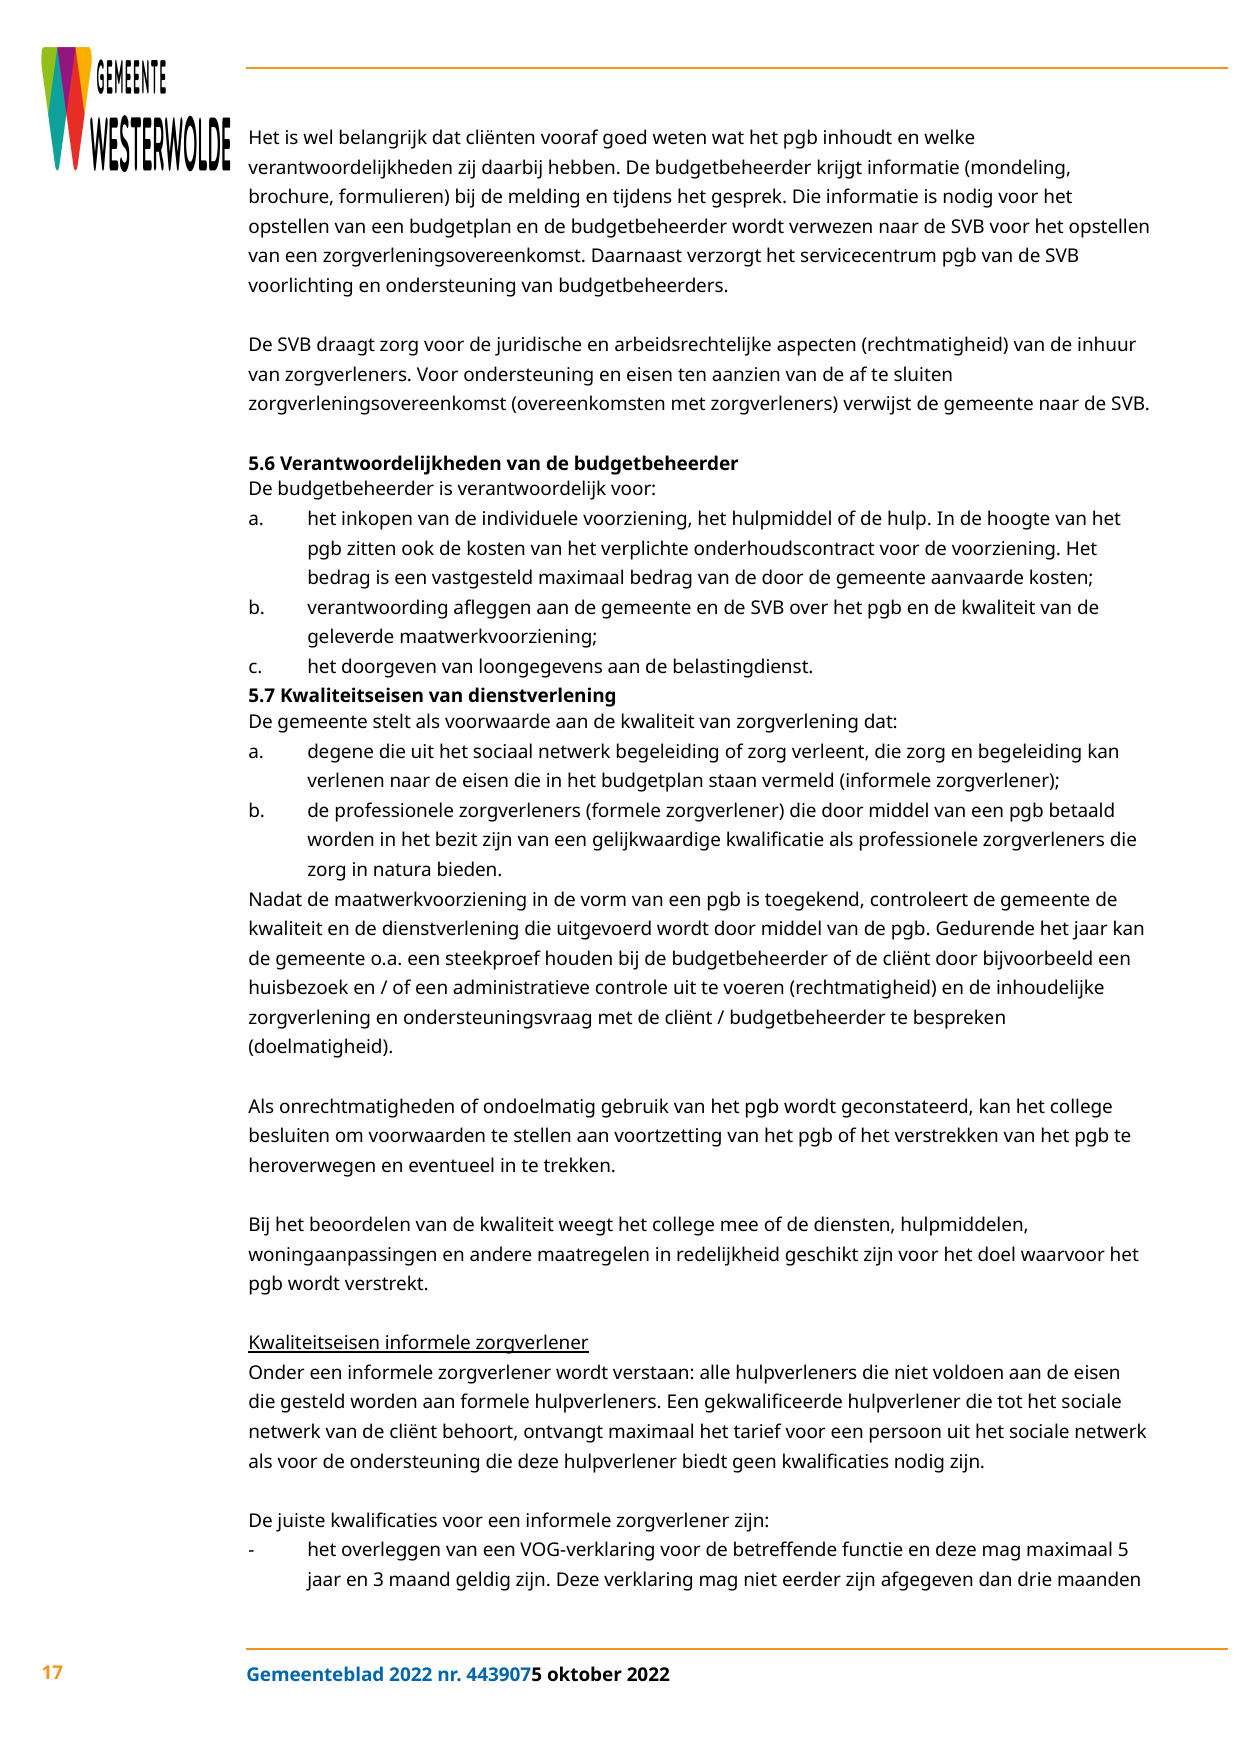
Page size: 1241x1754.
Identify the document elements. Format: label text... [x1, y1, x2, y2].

text Als onrechtmatigheden of ondoelmatig gebruik van het pgb wordt geconstateerd, kan het college besluiten om voorwaarden te stellen aan voortzetting van het pgb of het verstrekken van het pgb te heroverwegen en eventueel in te trekken. [248, 1093, 1152, 1178]
list de professionele zorgverleners (formele zorgverlener) die door middel van een pgb betaald worden in het bezit zijn van een gelijkwaardige kwalificatie als professionele zorgverleners die zorg in natura bieden. [248, 797, 1152, 882]
list het overleggen van een VOG-verklaring voor de betreffende functie en deze mag maximaal 5 jaar en 3 maand geldig zijn. Deze verklaring mag niet eerder zijn afgegeven dan drie maanden [248, 1537, 1152, 1592]
text De juiste kwalificaties voor een informele zorgverlener zijn: [248, 1507, 1152, 1533]
text De budgetbeheerder is verantwoordelijk voor: [248, 476, 1152, 501]
text Kwaliteitseisen informele zorgverlener [248, 1329, 1152, 1355]
text Het is wel belangrijk dat cliënten vooraf goed weten wat het pgb inhoudt en welke verantwoordelijkheden zij daarbij hebben. De budgetbeheerder krijgt informatie (mondeling, brochure, formulieren) bij de melding en tijdens het gesprek. Die informatie is nodig voor het opstellen van een budgetplan en de budgetbeheerder wordt verwezen naar de SVB voor het opstellen van een zorgverleningsovereenkomst. Daarnaast verzorgt het servicecentrum pgb van de SVB voorlichting en ondersteuning van budgetbeheerders. [248, 124, 1152, 298]
text Nadat de maatwerkvoorziening in de vorm van een pgb is toegekend, controleert de gemeente de kwaliteit en de dienstverlening die uitgevoerd wordt door middel van de pgb. Gedurende het jaar kan de gemeente o.a. een steekproef houden bij de budgetbeheerder of de cliënt door bijvoorbeeld een huisbezoek en / of een administratieve controle uit te voeren (rechtmatigheid) en de inhoudelijke zorgverlening en ondersteuningsvraag met de cliënt / budgetbeheerder te bespreken (doelmatigheid). [248, 886, 1152, 1059]
list verantwoording afleggen aan de gemeente en de SVB over het pgb en de kwaliteit van de geleverde maatwerkvoorziening; [248, 594, 1152, 649]
text 5.6 Verantwoordelijkheden van de budgetbeheerder [248, 450, 1152, 476]
list het inkopen van de individuele voorziening, het hulpmiddel of de hulp. In de hoogte van het pgb zitten ook de kosten van het verplichte onderhoudscontract voor de voorziening. Het bedrag is een vastgesteld maximaal bedrag van de door de gemeente aanvaarde kosten; [248, 505, 1152, 590]
text Onder een informele zorgverlener wordt verstaan: alle hulpverleners die niet voldoen aan de eisen die gesteld worden aan formele hulpverleners. Een gekwalificeerde hulpverlener die tot het sociale netwerk van de cliënt behoort, ontvangt maximaal het tarief voor een persoon uit het sociale netwerk als voor de ondersteuning die deze hulpverlener biedt geen kwalificaties nodig zijn. [248, 1359, 1152, 1474]
list het doorgeven van loongegevens aan de belastingdienst. [248, 653, 1152, 679]
text Bij het beoordelen van de kwaliteit weegt het college mee of de diensten, hulpmiddelen, woningaanpassingen en andere maatregelen in redelijkheid geschikt zijn voor het doel waarvoor het pgb wordt verstrekt. [248, 1211, 1152, 1296]
text De gemeente stelt als voorwaarde aan de kwaliteit van zorgverlening dat: [248, 708, 1152, 734]
picture [41, 47, 231, 172]
text 5.7 Kwaliteitseisen van dienstverlening [248, 683, 1152, 708]
list degene die uit het sociaal netwerk begeleiding of zorg verleent, die zorg en begeleiding kan verlenen naar de eisen die in het budgetplan staan vermeld (informele zorgverlener); [248, 738, 1152, 793]
text De SVB draagt zorg voor de juridische en arbeidsrechtelijke aspecten (rechtmatigheid) van de inhuur van zorgverleners. Voor ondersteuning en eisen ten aanzien van de af te sluiten zorgverleningsovereenkomst (overeenkomsten met zorgverleners) verwijst de gemeente naar de SVB. [248, 331, 1152, 416]
